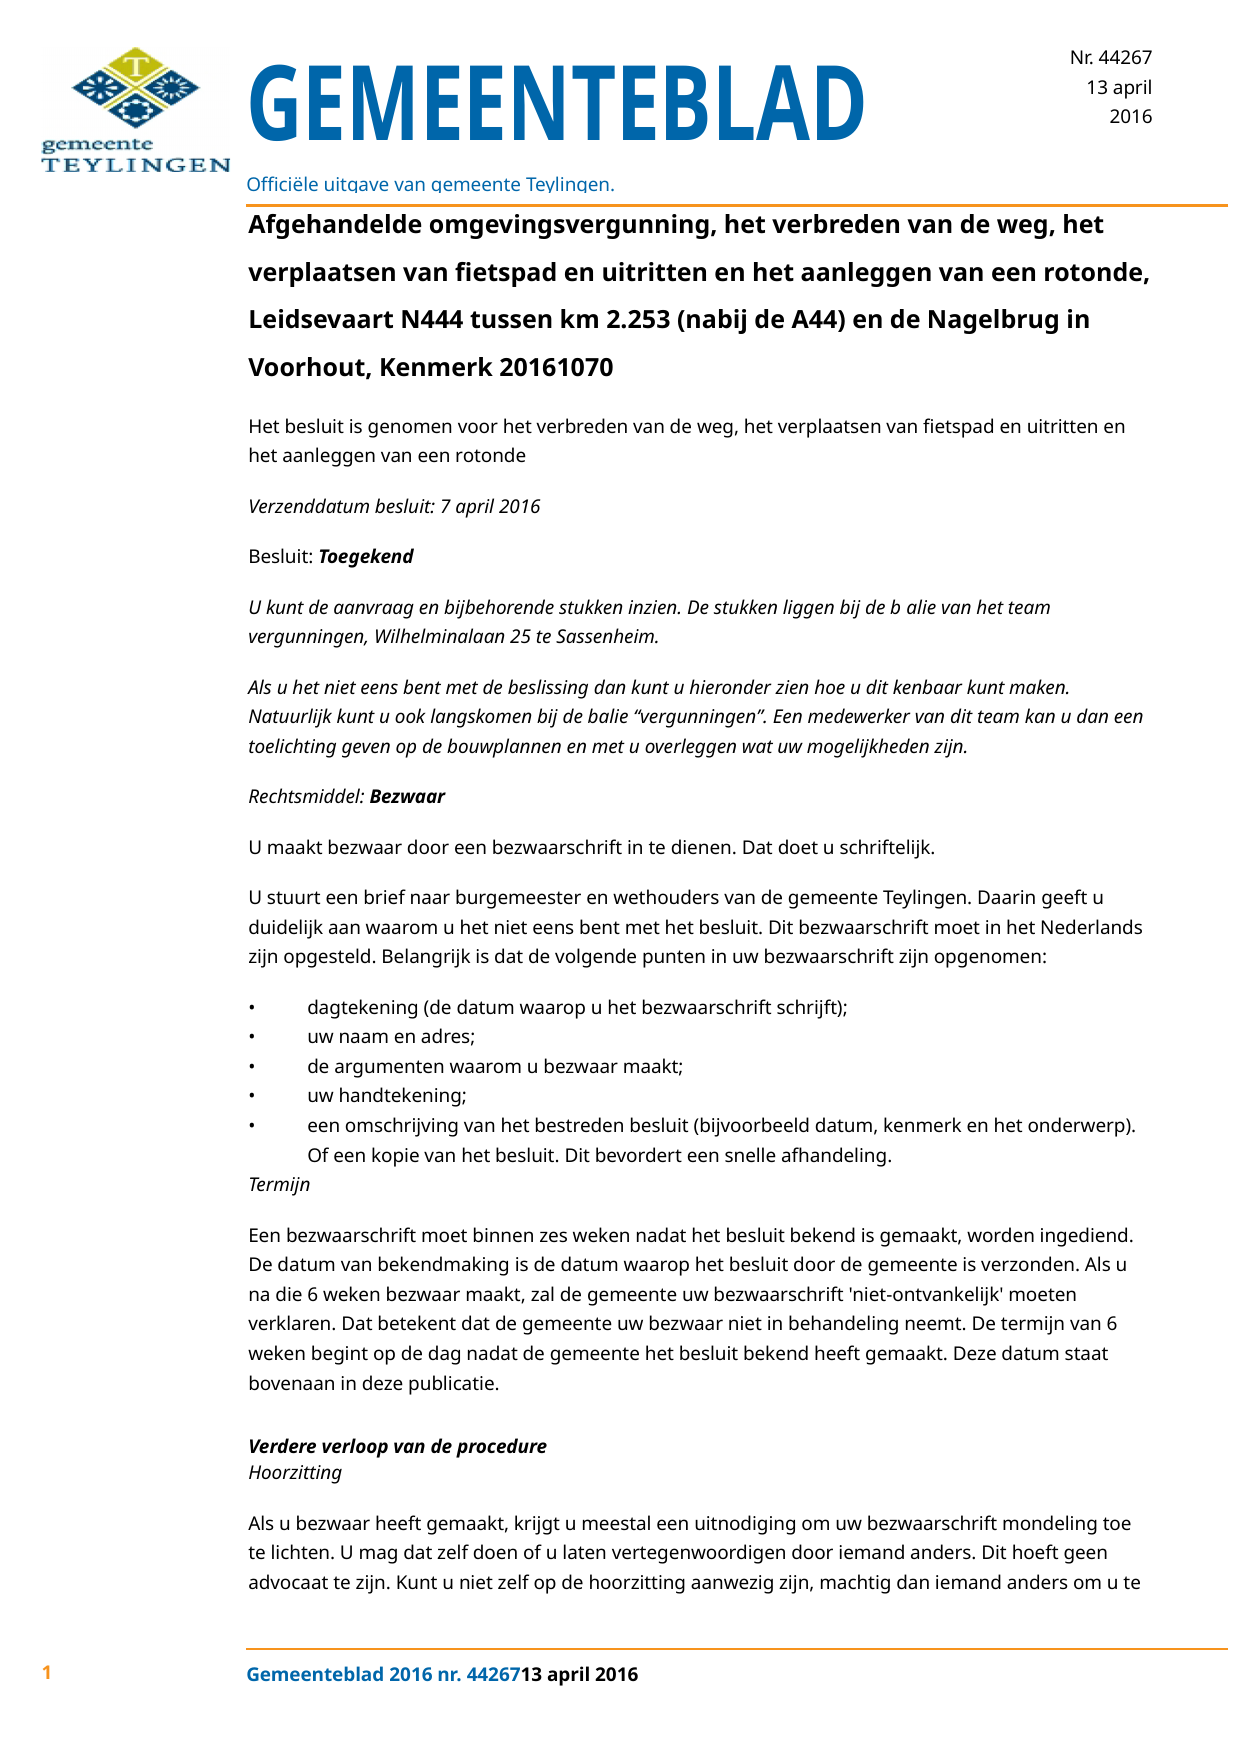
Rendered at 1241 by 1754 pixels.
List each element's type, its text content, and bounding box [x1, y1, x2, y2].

text U stuurt een brief naar burgemeester en wethouders van de gemeente Teylingen. Daarin geeft u duidelijk aan waarom u het niet eens bent met het besluit. Dit bezwaarschrift moet in het Nederlands zijn opgesteld. Belangrijk is dat de volgende punten in uw bezwaarschrift zijn opgenomen: [248, 884, 1152, 969]
list een omschrijving van het bestreden besluit (bijvoorbeeld datum, kenmerk en het onderwerp). Of een kopie van het besluit. Dit bevordert een snelle afhandeling. [248, 1112, 1152, 1168]
text Als u bezwaar heeft gemaakt, krijgt u meestal een uitnodiging om uw bezwaarschrift mondeling toe te lichten. U mag dat zelf doen of u laten vertegenwoordigen door iemand anders. Dit hoeft geen advocaat te zijn. Kunt u niet zelf op de hoorzitting aanwezig zijn, machtig dan iemand anders om u te [248, 1510, 1152, 1595]
picture [41, 47, 231, 172]
text Besluit: Toegekend [248, 543, 1152, 569]
text U maakt bezwaar door een bezwaarschrift in te dienen. Dat doet u schriftelijk. [248, 834, 1152, 860]
list de argumenten waarom u bezwaar maakt; [248, 1053, 1152, 1079]
list uw naam en adres; [248, 1023, 1152, 1049]
list uw handtekening; [248, 1083, 1152, 1108]
text Hoorzitting [248, 1459, 1152, 1485]
text Als u het niet eens bent met de beslissing dan kunt u hieronder zien hoe u dit kenbaar kunt maken. Natuurlijk kunt u ook langskomen bij de balie “vergunningen”. Een medewerker van dit team kan u dan een toelichting geven op de bouwplannen en met u overleggen wat uw mogelijkheden zijn. [248, 674, 1152, 759]
text U kunt de aanvraag en bijbehorende stukken inzien. De stukken liggen bij de b alie van het team vergunningen, Wilhelminalaan 25 te Sassenheim. [248, 594, 1152, 649]
text Verdere verloop van de procedure [248, 1434, 1152, 1459]
text Het besluit is genomen voor het verbreden van de weg, het verplaatsen van fietspad en uitritten en het aanleggen van een rotonde [248, 413, 1152, 468]
text Termijn [248, 1171, 1152, 1197]
text Verzenddatum besluit: 7 april 2016 [248, 493, 1152, 519]
text Afgehandelde omgevingsvergunning, het verbreden van de weg, het verplaatsen van fietspad en uitritten en het aanleggen van een rotonde, Leidsevaart N444 tussen km 2.253 (nabij de A44) en de Nagelbrug in Voorhout, Kenmerk 20161070 [248, 207, 1152, 384]
text Een bezwaarschrift moet binnen zes weken nadat het besluit bekend is gemaakt, worden ingediend. De datum van bekendmaking is de datum waarop het besluit door de gemeente is verzonden. Als u na die 6 weken bezwaar maakt, zal de gemeente uw bezwaarschrift 'niet-ontvankelijk' moeten verklaren. Dat betekent dat de gemeente uw bezwaar niet in behandeling neemt. De termijn van 6 weken begint op de dag nadat de gemeente het besluit bekend heeft gemaakt. Deze datum staat bovenaan in deze publicatie. [248, 1222, 1152, 1396]
text Rechtsmiddel: Bezwaar [248, 783, 1152, 809]
list dagtekening (de datum waarop u het bezwaarschrift schrijft); [248, 994, 1152, 1020]
